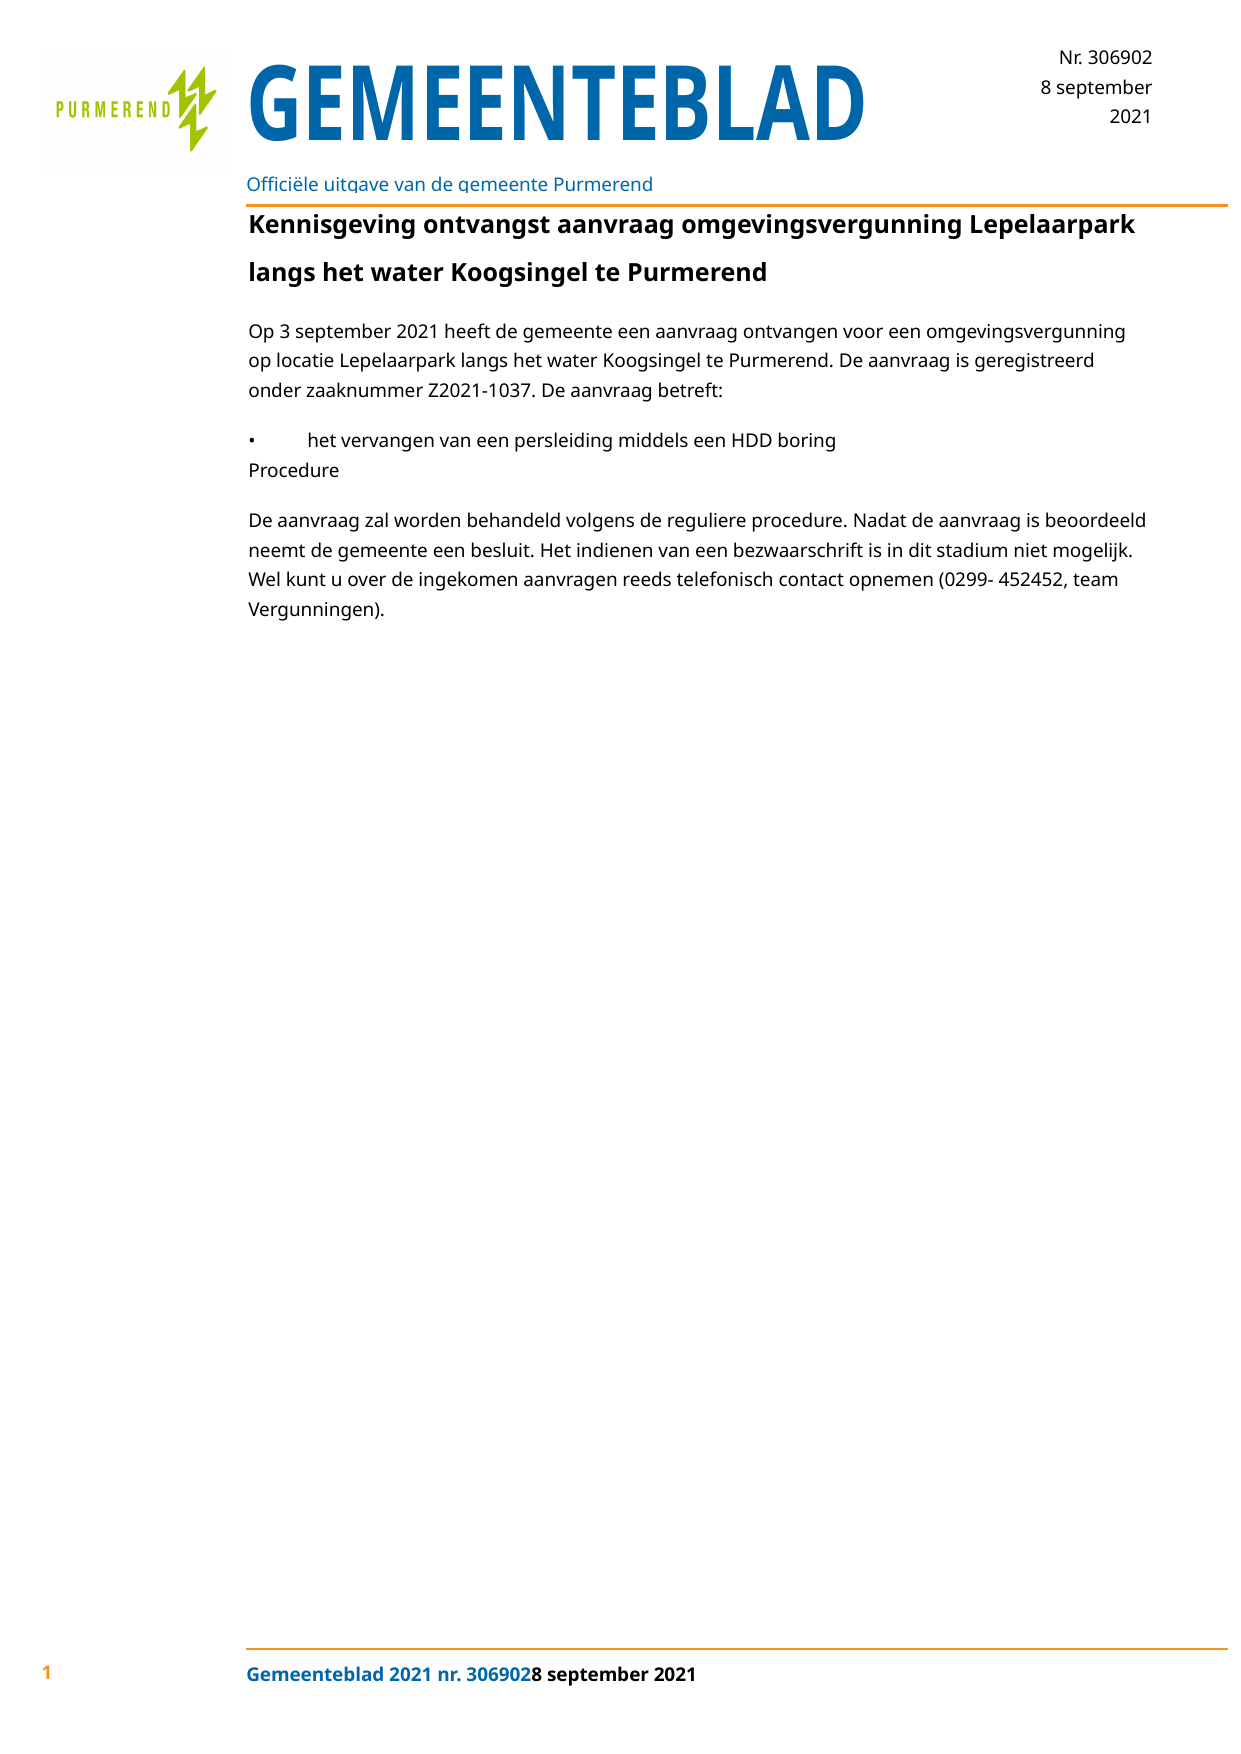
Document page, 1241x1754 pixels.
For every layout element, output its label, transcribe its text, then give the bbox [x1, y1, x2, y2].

text De aanvraag zal worden behandeld volgens de reguliere procedure. Nadat de aanvraag is beoordeeld neemt de gemeente een besluit. Het indienen van een bezwaarschrift is in dit stadium niet mogelijk. Wel kunt u over de ingekomen aanvragen reeds telefonisch contact opnemen (0299- 452452, team Vergunningen). [248, 507, 1152, 622]
text Kennisgeving ontvangst aanvraag omgevingsvergunning Lepelaarpark langs het water Koogsingel te Purmerend [248, 207, 1152, 288]
text Op 3 september 2021 heeft de gemeente een aanvraag ontvangen voor een omgevingsvergunning op locatie Lepelaarpark langs het water Koogsingel te Purmerend. De aanvraag is geregistreerd onder zaaknummer Z2021-1037. De aanvraag betreft: [248, 318, 1152, 403]
list het vervangen van een persleiding middels een HDD boring [248, 427, 1152, 453]
text Procedure [248, 457, 1152, 483]
picture [41, 47, 231, 172]
